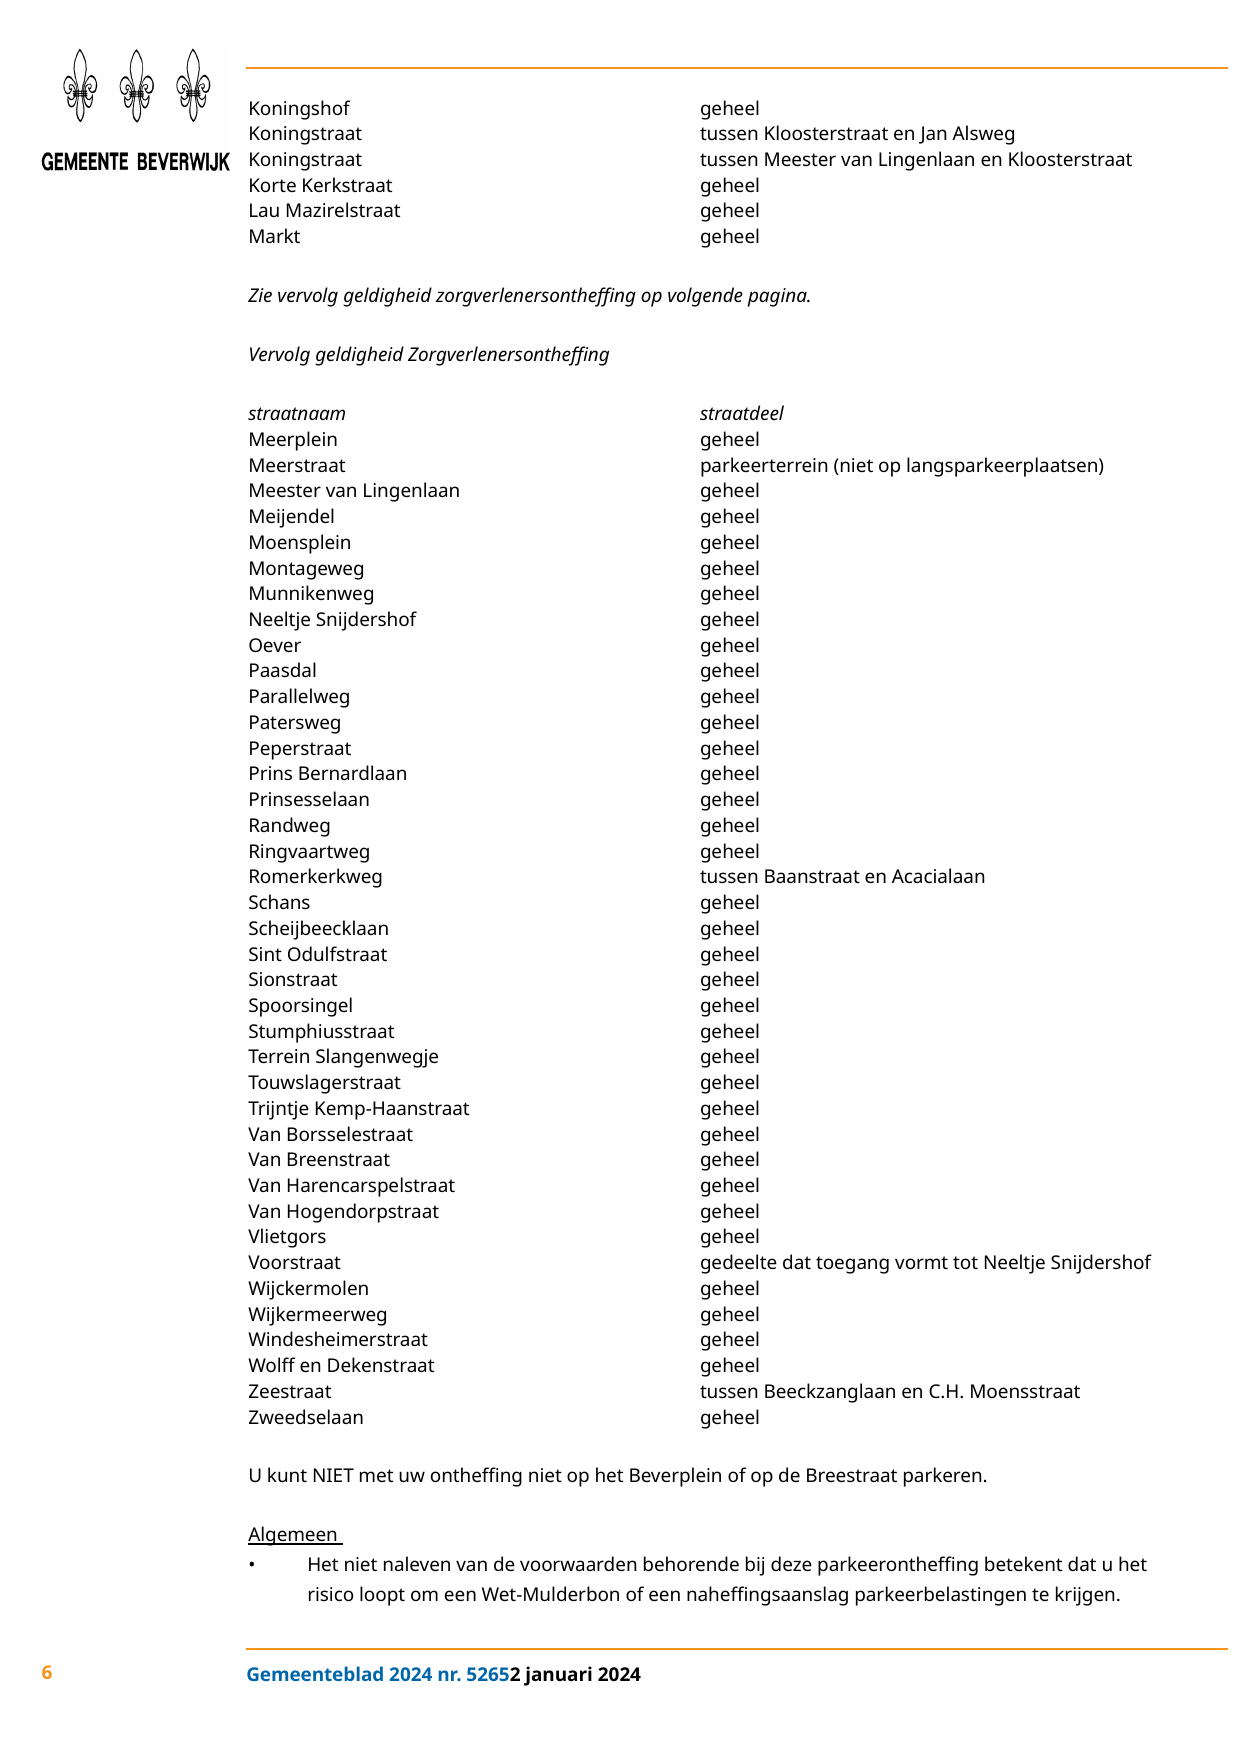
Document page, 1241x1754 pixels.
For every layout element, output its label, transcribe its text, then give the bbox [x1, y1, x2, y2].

table_cell Meerstraat [248, 452, 700, 478]
table_cell Terrein Slangenwegje [248, 1044, 700, 1069]
table_cell geheel [700, 812, 1152, 838]
table_cell geheel [700, 581, 1152, 606]
table_cell Meester van Lingenlaan [248, 478, 700, 503]
table_cell tussen Meester van Lingenlaan en Kloosterstraat [700, 146, 1152, 172]
table_cell Prinsesselaan [248, 786, 700, 812]
table_cell Lau Mazirelstraat [248, 198, 700, 223]
table_cell geheel [700, 426, 1152, 452]
table_cell geheel [700, 966, 1152, 992]
table_cell Koningshof [248, 95, 700, 121]
table_cell Touwslagerstraat [248, 1069, 700, 1095]
table_cell Munnikenweg [248, 581, 700, 606]
table_cell geheel [700, 1198, 1152, 1224]
table_cell Windesheimerstraat [248, 1327, 700, 1352]
table_cell geheel [700, 1353, 1152, 1378]
table_cell geheel [700, 1301, 1152, 1327]
table_cell Wijkermeerweg [248, 1301, 700, 1327]
table_cell Zweedselaan [248, 1404, 700, 1429]
table_cell Zeestraat [248, 1378, 700, 1404]
table_cell tussen Beeckzanglaan en C.H. Moensstraat [700, 1378, 1152, 1404]
table_cell Koningstraat [248, 146, 700, 172]
table_cell geheel [700, 95, 1152, 121]
table_cell Sint Odulfstraat [248, 941, 700, 966]
table_cell Spoorsingel [248, 992, 700, 1018]
table_cell tussen Baanstraat en Acacialaan [700, 864, 1152, 889]
table_cell geheel [700, 1069, 1152, 1095]
table_cell geheel [700, 1327, 1152, 1352]
table_cell Voorstraat [248, 1250, 700, 1275]
table_cell Van Breenstraat [248, 1147, 700, 1172]
table_cell geheel [700, 503, 1152, 529]
table_cell Sionstraat [248, 966, 700, 992]
table_cell geheel [700, 915, 1152, 941]
table_cell geheel [700, 889, 1152, 915]
table_cell Peperstraat [248, 735, 700, 761]
table_cell Neeltje Snijdershof [248, 606, 700, 632]
table_cell Van Harencarspelstraat [248, 1172, 700, 1198]
table_cell Meerplein [248, 426, 700, 452]
table_cell geheel [700, 198, 1152, 223]
table_cell geheel [700, 529, 1152, 555]
table_cell geheel [700, 838, 1152, 863]
table_cell geheel [700, 224, 1152, 249]
table_cell Paasdal [248, 658, 700, 683]
table_cell geheel [700, 1275, 1152, 1301]
table_cell Romerkerkweg [248, 864, 700, 889]
table_cell Parallelweg [248, 684, 700, 709]
table_cell parkeerterrein (niet op langsparkeerplaatsen) [700, 452, 1152, 478]
table_cell Patersweg [248, 709, 700, 735]
table_cell geheel [700, 606, 1152, 632]
table_cell Markt [248, 224, 700, 249]
table_cell Van Borsselestraat [248, 1121, 700, 1147]
table_cell Meijendel [248, 503, 700, 529]
table_cell Wolff en Dekenstraat [248, 1353, 700, 1378]
table_cell Wijckermolen [248, 1275, 700, 1301]
table_cell Ringvaartweg [248, 838, 700, 863]
table_cell Schans [248, 889, 700, 915]
table_cell geheel [700, 735, 1152, 761]
table_cell geheel [700, 1044, 1152, 1069]
table_cell Trijntje Kemp-Haanstraat [248, 1095, 700, 1121]
table_cell geheel [700, 1095, 1152, 1121]
table_cell tussen Kloosterstraat en Jan Alsweg [700, 121, 1152, 146]
list Het niet naleven van de voorwaarden behorende bij deze parkeerontheffing betekent dat u het risico loopt om een Wet-Mulderbon of een naheffingsaanslag parkeerbelastingen te krijgen. [248, 1551, 1152, 1606]
table_cell geheel [700, 761, 1152, 786]
table_cell Korte Kerkstraat [248, 172, 700, 198]
table_cell geheel [700, 709, 1152, 735]
table_cell geheel [700, 172, 1152, 198]
text U kunt NIET met uw ontheffing niet op het Beverplein of op de Breestraat parkeren. [248, 1462, 1152, 1488]
table_cell geheel [700, 478, 1152, 503]
table_cell geheel [700, 1172, 1152, 1198]
table_cell Randweg [248, 812, 700, 838]
table_cell Montageweg [248, 555, 700, 581]
table_cell geheel [700, 1121, 1152, 1147]
text Vervolg geldigheid Zorgverlenersontheffing [248, 341, 1152, 367]
table_cell geheel [700, 786, 1152, 812]
picture [41, 47, 231, 172]
table_cell geheel [700, 992, 1152, 1018]
table_cell geheel [700, 658, 1152, 683]
table_cell geheel [700, 632, 1152, 658]
table_cell Moensplein [248, 529, 700, 555]
table_header straatnaam [248, 400, 700, 426]
table_cell geheel [700, 1224, 1152, 1249]
table_cell geheel [700, 555, 1152, 581]
table_cell Prins Bernardlaan [248, 761, 700, 786]
table_cell geheel [700, 1404, 1152, 1429]
text Algemeen [248, 1522, 1152, 1547]
table_header straatdeel [700, 400, 1152, 426]
table_cell Van Hogendorpstraat [248, 1198, 700, 1224]
table_cell geheel [700, 1147, 1152, 1172]
text Zie vervolg geldigheid zorgverlenersontheffing op volgende pagina. [248, 282, 1152, 308]
table_cell Scheijbeecklaan [248, 915, 700, 941]
table_cell Koningstraat [248, 121, 700, 146]
table_cell geheel [700, 941, 1152, 966]
table_cell geheel [700, 684, 1152, 709]
table_cell geheel [700, 1018, 1152, 1044]
table_cell gedeelte dat toegang vormt tot Neeltje Snijdershof [700, 1250, 1152, 1275]
table_cell Stumphiusstraat [248, 1018, 700, 1044]
table_cell Oever [248, 632, 700, 658]
table_cell Vlietgors [248, 1224, 700, 1249]
